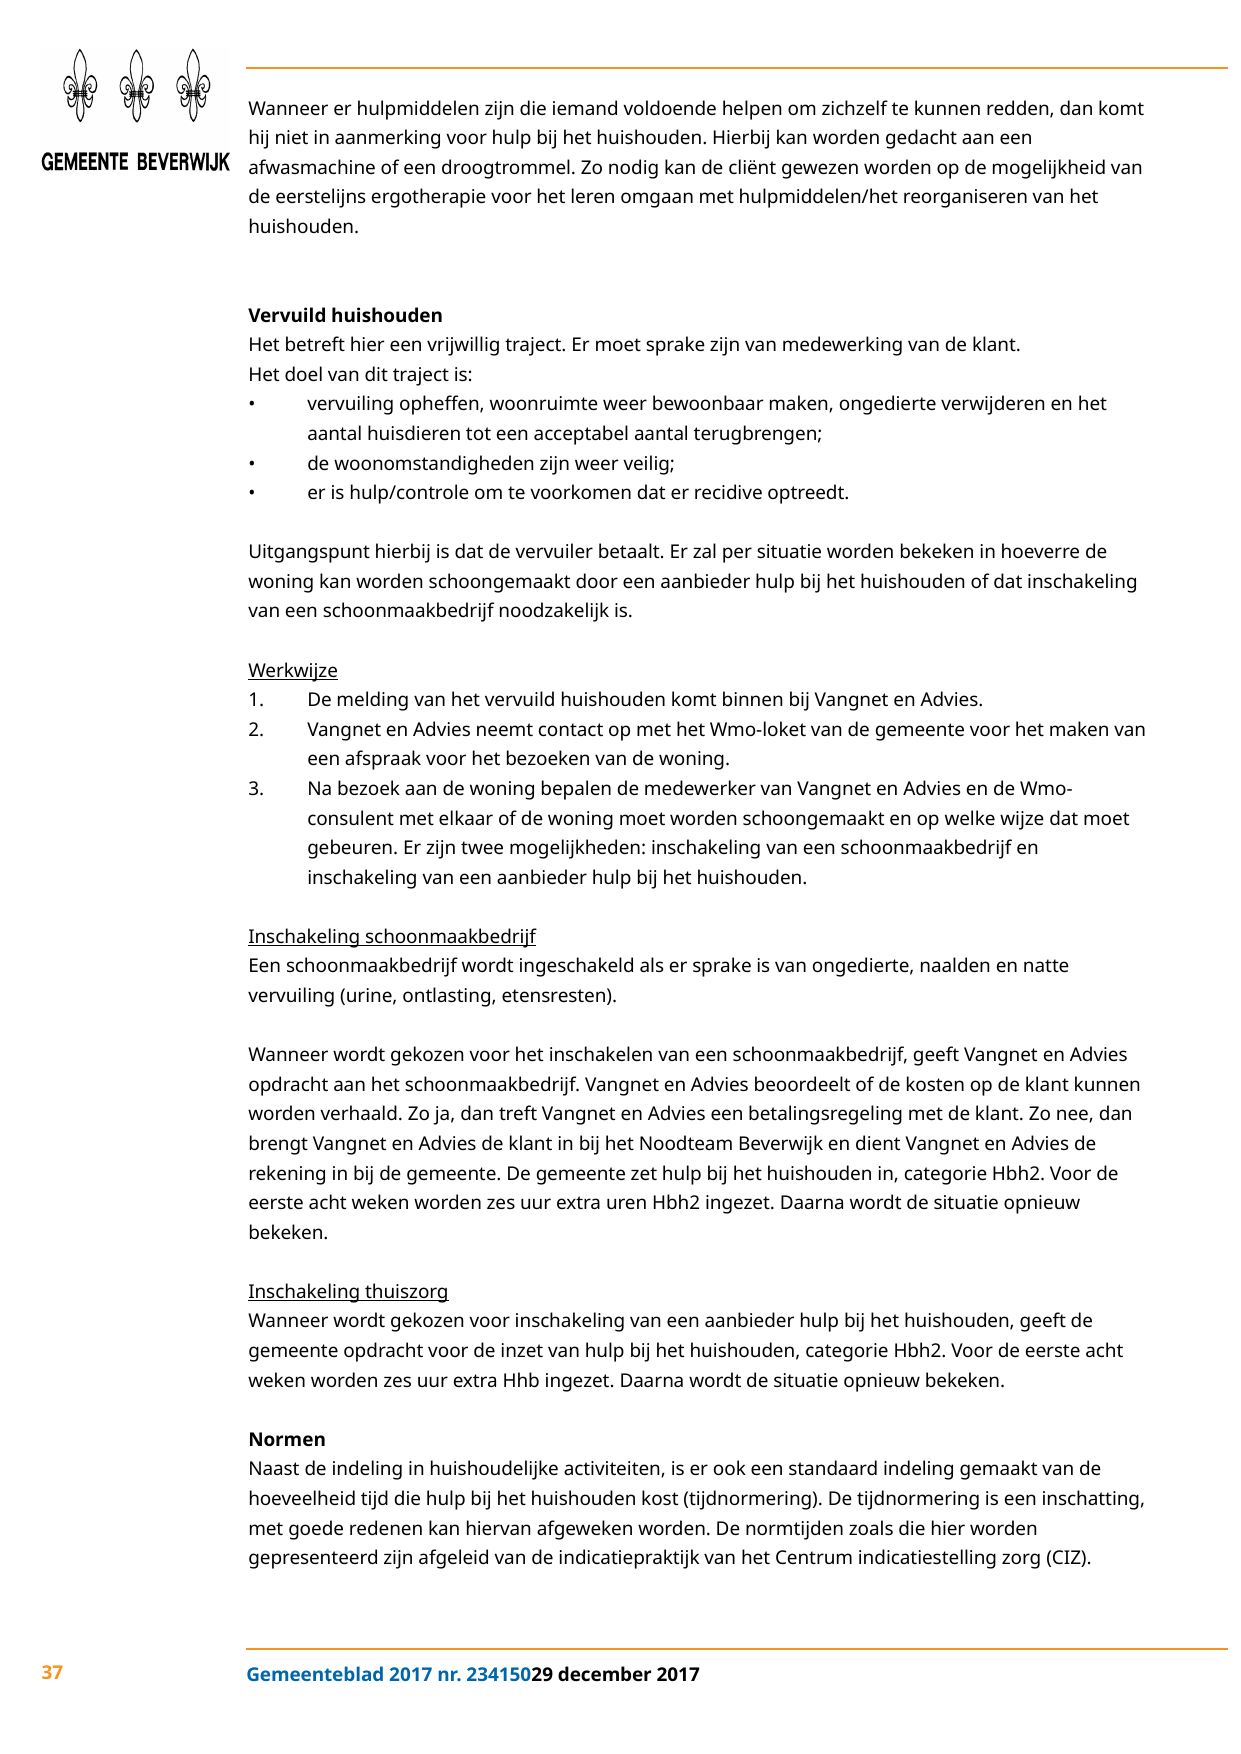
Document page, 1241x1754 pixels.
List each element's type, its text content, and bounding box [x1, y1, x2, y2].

list er is hulp/controle om te voorkomen dat er recidive optreedt. [248, 479, 1152, 505]
text Normen [248, 1426, 1152, 1452]
text Naast de indeling in huishoudelijke activiteiten, is er ook een standaard indeling gemaakt van de hoeveelheid tijd die hulp bij het huishouden kost (tijdnormering). De tijdnormering is een inschatting, met goede redenen kan hiervan afgeweken worden. De normtijden zoals die hier worden gepresenteerd zijn afgeleid van de indicatiepraktijk van het Centrum indicatiestelling zorg (CIZ). [248, 1456, 1152, 1570]
text Vervuild huishouden [248, 302, 1152, 328]
list De melding van het vervuild huishouden komt binnen bij Vangnet en Advies. [248, 686, 1152, 712]
list Vangnet en Advies neemt contact op met het Wmo-loket van de gemeente voor het maken van een afspraak voor het bezoeken van de woning. [248, 716, 1152, 771]
text Wanneer wordt gekozen voor inschakeling van een aanbieder hulp bij het huishouden, geeft de gemeente opdracht voor de inzet van hulp bij het huishouden, categorie Hbh2. Voor de eerste acht weken worden zes uur extra Hhb ingezet. Daarna wordt de situatie opnieuw bekeken. [248, 1308, 1152, 1393]
text Inschakeling thuiszorg [248, 1278, 1152, 1304]
text Inschakeling schoonmaakbedrijf [248, 923, 1152, 949]
text Het doel van dit traject is: [248, 361, 1152, 387]
list vervuiling opheffen, woonruimte weer bewoonbaar maken, ongedierte verwijderen en het aantal huisdieren tot een acceptabel aantal terugbrengen; [248, 391, 1152, 446]
text Uitgangspunt hierbij is dat de vervuiler betaalt. Er zal per situatie worden bekeken in hoeverre de woning kan worden schoongemaakt door een aanbieder hulp bij het huishouden of dat inschakeling van een schoonmaakbedrijf noodzakelijk is. [248, 538, 1152, 623]
text Werkwijze [248, 657, 1152, 683]
text Wanneer er hulpmiddelen zijn die iemand voldoende helpen om zichzelf te kunnen redden, dan komt hij niet in aanmerking voor hulp bij het huishouden. Hierbij kan worden gedacht aan een afwasmachine of een droogtrommel. Zo nodig kan de cliënt gewezen worden op de mogelijkheid van de eerstelijns ergotherapie voor het leren omgaan met hulpmiddelen/het reorganiseren van het huishouden. [248, 95, 1152, 239]
list Na bezoek aan de woning bepalen de medewerker van Vangnet en Advies en de Wmo-consulent met elkaar of de woning moet worden schoongemaakt en op welke wijze dat moet gebeuren. Er zijn twee mogelijkheden: inschakeling van een schoonmaakbedrijf en inschakeling van een aanbieder hulp bij het huishouden. [248, 775, 1152, 890]
text Wanneer wordt gekozen voor het inschakelen van een schoonmaakbedrijf, geeft Vangnet en Advies opdracht aan het schoonmaakbedrijf. Vangnet en Advies beoordeelt of de kosten op de klant kunnen worden verhaald. Zo ja, dan treft Vangnet en Advies een betalingsregeling met de klant. Zo nee, dan brengt Vangnet en Advies de klant in bij het Noodteam Beverwijk en dient Vangnet en Advies de rekening in bij de gemeente. De gemeente zet hulp bij het huishouden in, categorie Hbh2. Voor de eerste acht weken worden zes uur extra uren Hbh2 ingezet. Daarna wordt de situatie opnieuw bekeken. [248, 1041, 1152, 1245]
text Het betreft hier een vrijwillig traject. Er moet sprake zijn van medewerking van de klant. [248, 331, 1152, 357]
list de woonomstandigheden zijn weer veilig; [248, 450, 1152, 476]
picture [41, 47, 231, 172]
text Een schoonmaakbedrijf wordt ingeschakeld als er sprake is van ongedierte, naalden en natte vervuiling (urine, ontlasting, etensresten). [248, 953, 1152, 1008]
